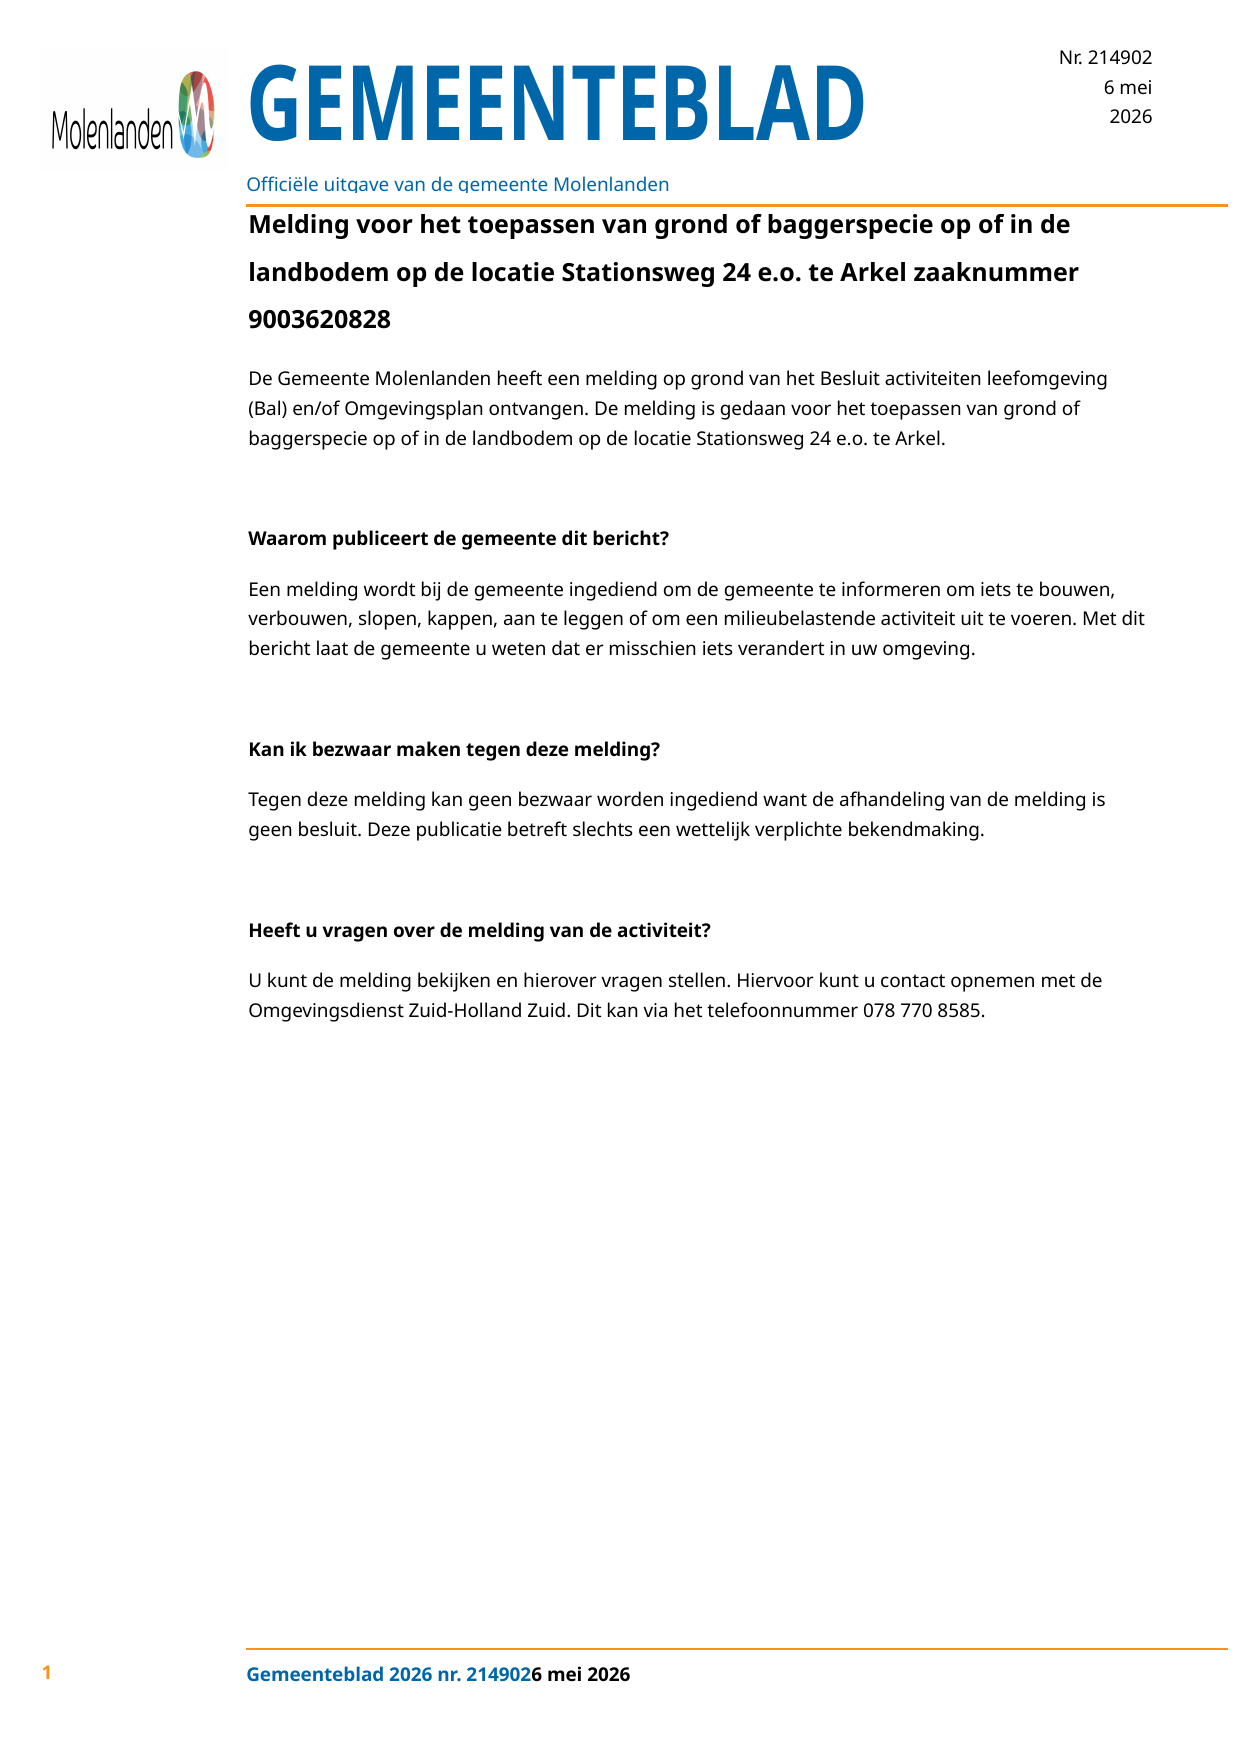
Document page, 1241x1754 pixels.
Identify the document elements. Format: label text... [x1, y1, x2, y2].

picture [41, 47, 231, 172]
text Heeft u vragen over de melding van de activiteit? [248, 917, 1152, 942]
text Waarom publiceert de gemeente dit bericht? [248, 526, 1152, 551]
text De Gemeente Molenlanden heeft een melding op grond van het Besluit activiteiten leefomgeving (Bal) en/of Omgevingsplan ontvangen. De melding is gedaan voor het toepassen van grond of baggerspecie op of in de landbodem op de locatie Stationsweg 24 e.o. te Arkel. [248, 366, 1152, 450]
text Kan ik bezwaar maken tegen deze melding? [248, 736, 1152, 762]
text Tegen deze melding kan geen bezwaar worden ingediend want de afhandeling van de melding is geen besluit. Deze publicatie betreft slechts een wettelijk verplichte bekendmaking. [248, 786, 1152, 842]
text Melding voor het toepassen van grond of baggerspecie op of in de landbodem op de locatie Stationsweg 24 e.o. te Arkel zaaknummer 9003620828 [248, 207, 1152, 336]
text U kunt de melding bekijken en hierover vragen stellen. Hiervoor kunt u contact opnemen met de Omgevingsdienst Zuid-Holland Zuid. Dit kan via het telefoonnummer 078 770 8585. [248, 967, 1152, 1022]
text Een melding wordt bij de gemeente ingediend om de gemeente te informeren om iets te bouwen, verbouwen, slopen, kappen, aan te leggen of om een milieubelastende activiteit uit te voeren. Met dit bericht laat de gemeente u weten dat er misschien iets verandert in uw omgeving. [248, 576, 1152, 661]
